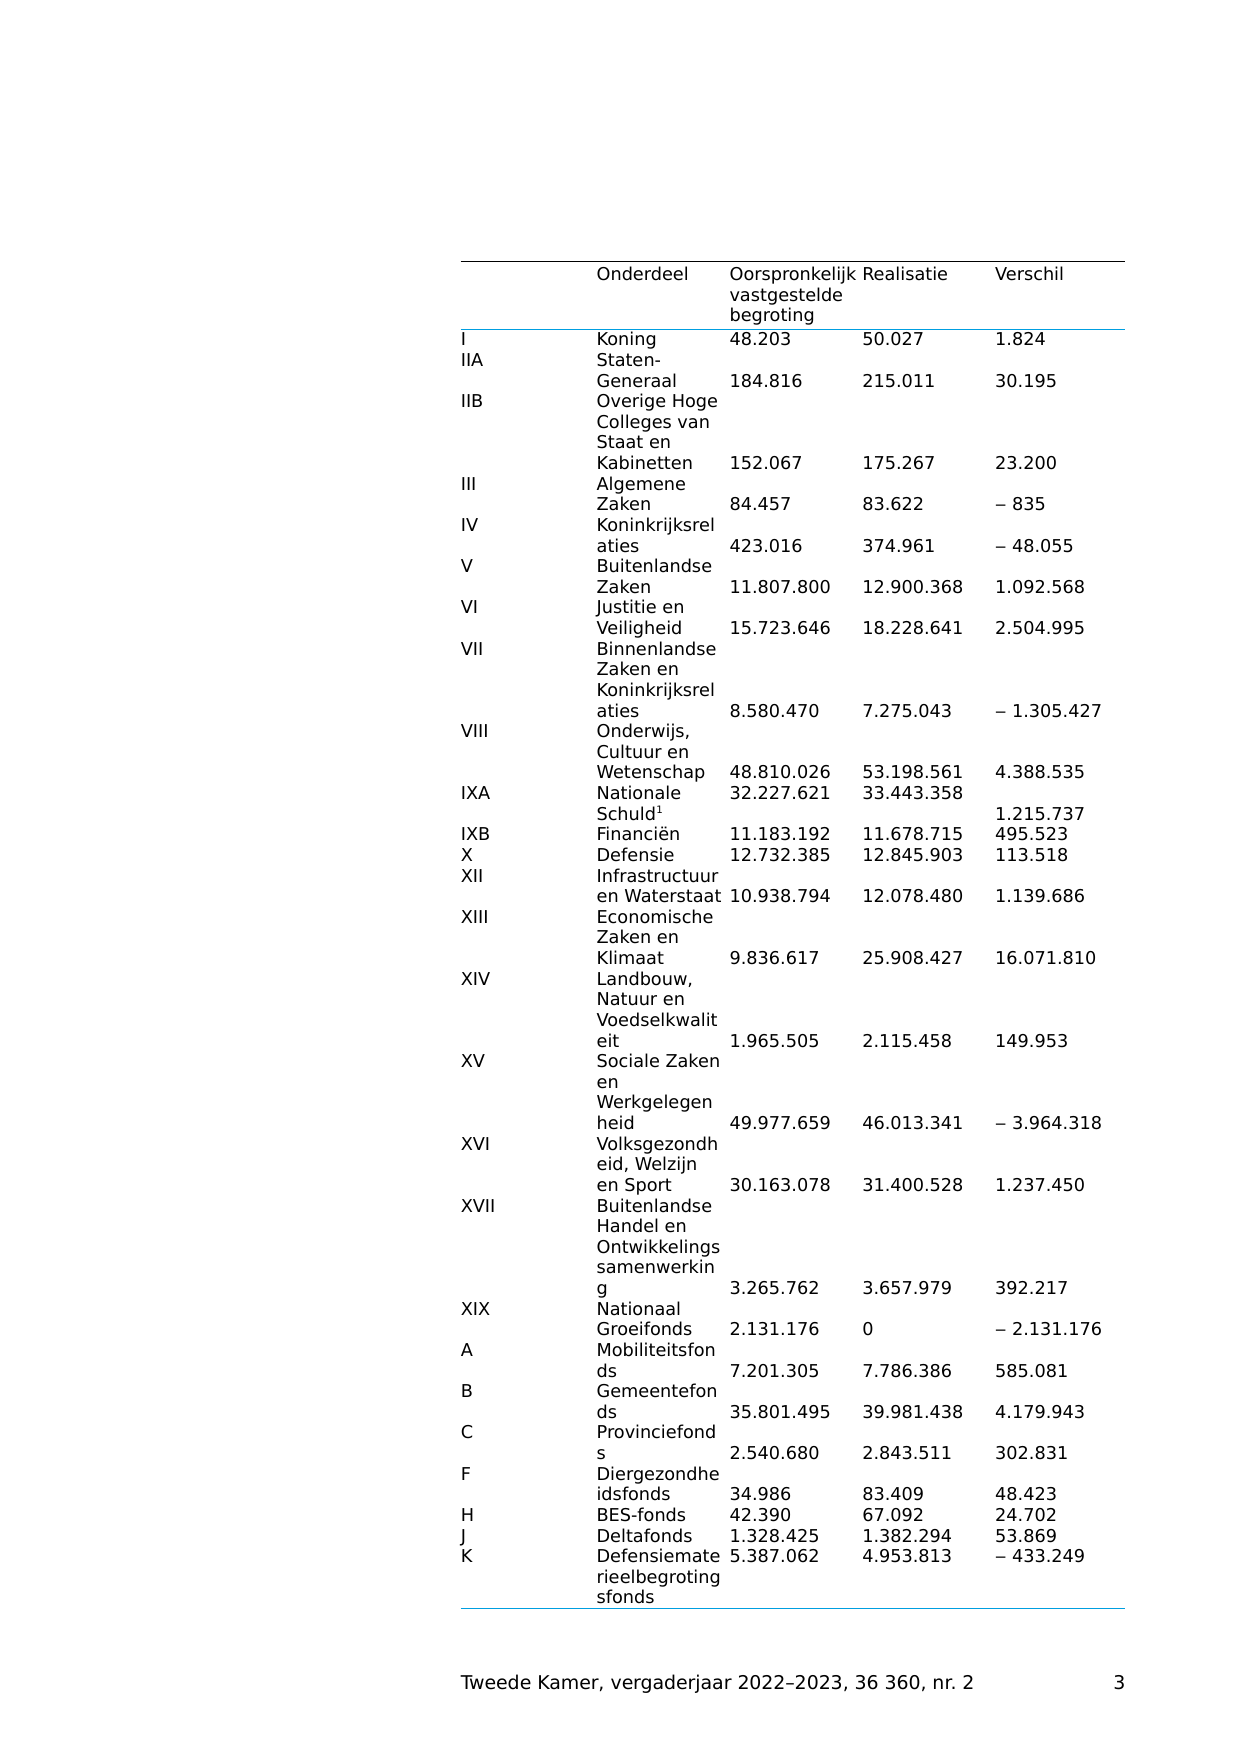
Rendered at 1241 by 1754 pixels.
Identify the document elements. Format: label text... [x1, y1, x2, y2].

table_cell 33.443.358 [859, 783, 992, 824]
table_cell Buitenlandse Zaken [594, 556, 726, 597]
table_cell 5.387.062 [726, 1546, 859, 1608]
table_cell 83.409 [859, 1464, 992, 1505]
table_cell 113.518 [992, 845, 1125, 866]
table_cell 1.215.737 [992, 783, 1125, 824]
table_cell XVII [461, 1196, 593, 1299]
table_cell 16.071.810 [992, 907, 1125, 969]
table_cell 0 [859, 1299, 992, 1340]
table_cell XV [461, 1051, 593, 1134]
table_cell H [461, 1505, 593, 1526]
table_cell ‒ 48.055 [992, 515, 1125, 556]
table_cell 184.816 [726, 350, 859, 391]
table_cell 67.092 [859, 1505, 992, 1526]
table_cell Defensiematerieelbegrotingsfonds [594, 1546, 726, 1608]
table_cell 2.504.995 [992, 598, 1125, 639]
table_cell X [461, 845, 593, 866]
table_cell V [461, 556, 593, 597]
table_cell 1.965.505 [726, 969, 859, 1051]
table_cell 48.810.026 [726, 721, 859, 783]
table_cell 10.938.794 [726, 866, 859, 907]
table_cell 50.027 [859, 330, 992, 350]
table_cell Sociale Zaken en Werkgelegenheid [594, 1051, 726, 1134]
table_cell I [461, 330, 593, 350]
table_cell 2.115.458 [859, 969, 992, 1051]
table_cell IIB [461, 391, 593, 474]
table_cell 392.217 [992, 1196, 1125, 1299]
table_cell 48.203 [726, 330, 859, 350]
table_cell Binnenlandse Zaken en Koninkrijksrelaties [594, 639, 726, 721]
table_cell 35.801.495 [726, 1381, 859, 1422]
table_cell J [461, 1526, 593, 1546]
table_cell 149.953 [992, 969, 1125, 1051]
table_cell Nationale Schuld1 [594, 783, 726, 824]
table_cell 11.807.800 [726, 556, 859, 597]
table_cell 302.831 [992, 1423, 1125, 1464]
table_cell 48.423 [992, 1464, 1125, 1505]
table_cell 49.977.659 [726, 1051, 859, 1134]
table_cell Koninkrijksrelaties [594, 515, 726, 556]
table_cell Staten-Generaal [594, 350, 726, 391]
table_cell 25.908.427 [859, 907, 992, 969]
table_cell 12.845.903 [859, 845, 992, 866]
table_header Tabel 1.2 Kasuitgaven 2022 van de departementale en niet departementale begrotingen ( x € 1.000) [461, 213, 1125, 261]
table_cell 1.139.686 [992, 866, 1125, 907]
table_cell 15.723.646 [726, 598, 859, 639]
table_cell 4.179.943 [992, 1381, 1125, 1422]
table_cell 53.198.561 [859, 721, 992, 783]
table_cell 215.011 [859, 350, 992, 391]
table_cell 423.016 [726, 515, 859, 556]
table_cell IIA [461, 350, 593, 391]
table_cell 1.237.450 [992, 1134, 1125, 1196]
table_cell 3.657.979 [859, 1196, 992, 1299]
table_cell F [461, 1464, 593, 1505]
table_cell XVI [461, 1134, 593, 1196]
table_cell 1.824 [992, 330, 1125, 350]
table_cell 30.163.078 [726, 1134, 859, 1196]
table_cell VI [461, 598, 593, 639]
table_cell BES-fonds [594, 1505, 726, 1526]
table_cell Onderwijs, Cultuur en Wetenschap [594, 721, 726, 783]
table_cell Financiën [594, 824, 726, 845]
table_cell Gemeentefonds [594, 1381, 726, 1422]
table_cell 11.183.192 [726, 824, 859, 845]
table_cell Oorspronkelijk vastgestelde begroting [726, 262, 859, 329]
table_cell 11.678.715 [859, 824, 992, 845]
table_cell 2.540.680 [726, 1423, 859, 1464]
table_cell B [461, 1381, 593, 1422]
table_cell 7.201.305 [726, 1340, 859, 1381]
table_cell Buitenlandse Handel en Ontwikkelingssamenwerking [594, 1196, 726, 1299]
table_cell 32.227.621 [726, 783, 859, 824]
table_cell 585.081 [992, 1340, 1125, 1381]
table_cell 23.200 [992, 391, 1125, 474]
table_cell Provinciefonds [594, 1423, 726, 1464]
table_cell 42.390 [726, 1505, 859, 1526]
table_cell Realisatie [859, 262, 992, 329]
table_cell XIV [461, 969, 593, 1051]
table_cell ‒ 835 [992, 474, 1125, 515]
table_cell Overige Hoge Colleges van Staat en Kabinetten [594, 391, 726, 474]
table_cell 8.580.470 [726, 639, 859, 721]
table_cell IXB [461, 824, 593, 845]
table_cell Landbouw, Natuur en Voedselkwaliteit [594, 969, 726, 1051]
table_cell 1.328.425 [726, 1526, 859, 1546]
table_cell 2.843.511 [859, 1423, 992, 1464]
table_cell XIX [461, 1299, 593, 1340]
table_cell Nationaal Groeifonds [594, 1299, 726, 1340]
table_cell ‒ 3.964.318 [992, 1051, 1125, 1134]
table_cell A [461, 1340, 593, 1381]
table_cell 12.900.368 [859, 556, 992, 597]
table_cell Algemene Zaken [594, 474, 726, 515]
table_cell C [461, 1423, 593, 1464]
table_cell III [461, 474, 593, 515]
table_cell 1.382.294 [859, 1526, 992, 1546]
table_cell IXA [461, 783, 593, 824]
table_cell XIII [461, 907, 593, 969]
table_cell 24.702 [992, 1505, 1125, 1526]
table_cell ‒ 1.305.427 [992, 639, 1125, 721]
table_cell Koning [594, 330, 726, 350]
table_cell 7.786.386 [859, 1340, 992, 1381]
table_cell 83.622 [859, 474, 992, 515]
table_cell [461, 262, 593, 329]
table_cell 4.953.813 [859, 1546, 992, 1608]
table_cell 374.961 [859, 515, 992, 556]
table_cell 84.457 [726, 474, 859, 515]
table_cell XII [461, 866, 593, 907]
table_cell Mobiliteitsfonds [594, 1340, 726, 1381]
table_cell 31.400.528 [859, 1134, 992, 1196]
table_cell 39.981.438 [859, 1381, 992, 1422]
table_cell 46.013.341 [859, 1051, 992, 1134]
table_cell VIII [461, 721, 593, 783]
table_cell Diergezondheidsfonds [594, 1464, 726, 1505]
table_cell 152.067 [726, 391, 859, 474]
table_cell Economische Zaken en Klimaat [594, 907, 726, 969]
table_cell 30.195 [992, 350, 1125, 391]
table_cell K [461, 1546, 593, 1608]
table_cell Onderdeel [594, 262, 726, 329]
table_cell 3.265.762 [726, 1196, 859, 1299]
table_cell ‒ 433.249 [992, 1546, 1125, 1608]
table_cell Deltafonds [594, 1526, 726, 1546]
table_cell 4.388.535 [992, 721, 1125, 783]
table_cell 53.869 [992, 1526, 1125, 1546]
table_cell 18.228.641 [859, 598, 992, 639]
table_cell 2.131.176 [726, 1299, 859, 1340]
table_cell 34.986 [726, 1464, 859, 1505]
table_cell 7.275.043 [859, 639, 992, 721]
table_cell ‒ 2.131.176 [992, 1299, 1125, 1340]
table_cell Defensie [594, 845, 726, 866]
table_cell Infrastructuur en Waterstaat [594, 866, 726, 907]
table_cell 175.267 [859, 391, 992, 474]
table_cell 12.078.480 [859, 866, 992, 907]
table_cell Justitie en Veiligheid [594, 598, 726, 639]
table_cell Verschil [992, 262, 1125, 329]
table_cell Volksgezondheid, Welzijn en Sport [594, 1134, 726, 1196]
table_cell 9.836.617 [726, 907, 859, 969]
table_cell IV [461, 515, 593, 556]
table_cell VII [461, 639, 593, 721]
table_cell 1.092.568 [992, 556, 1125, 597]
table_cell 495.523 [992, 824, 1125, 845]
table_cell 12.732.385 [726, 845, 859, 866]
